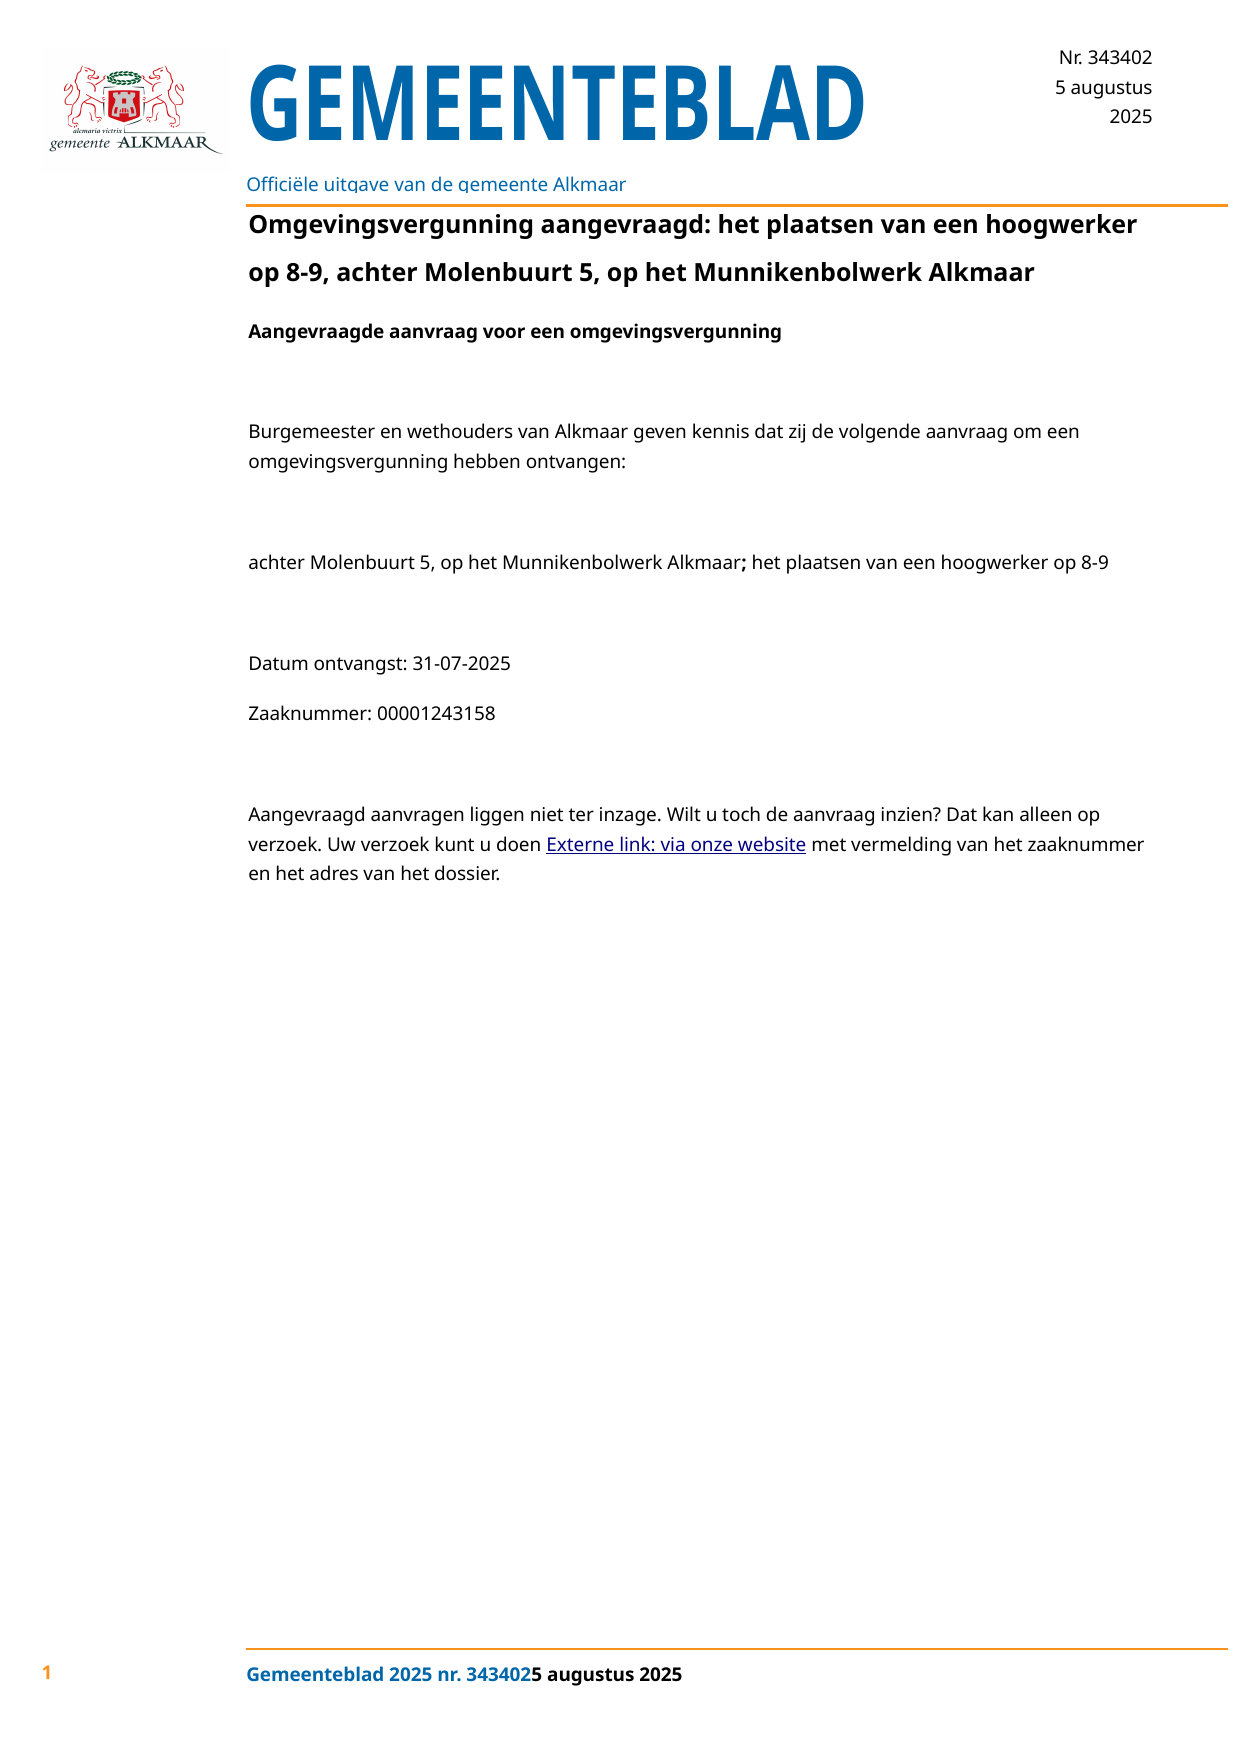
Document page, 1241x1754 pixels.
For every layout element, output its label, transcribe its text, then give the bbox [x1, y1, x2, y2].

text Datum ontvangst: 31-07-2025 [248, 650, 1152, 676]
text Burgemeester en wethouders van Alkmaar geven kennis dat zij de volgende aanvraag om een omgevingsvergunning hebben ontvangen: [248, 419, 1152, 474]
text Omgevingsvergunning aangevraagd: het plaatsen van een hoogwerker op 8-9, achter Molenbuurt 5, op het Munnikenbolwerk Alkmaar [248, 207, 1152, 288]
text achter Molenbuurt 5, op het Munnikenbolwerk Alkmaar; het plaatsen van een hoogwerker op 8-9 [248, 549, 1152, 575]
text Zaaknummer: 00001243158 [248, 700, 1152, 726]
text Aangevraagde aanvraag voor een omgevingsvergunning [248, 318, 1152, 344]
text Aangevraagd aanvragen liggen niet ter inzage. Wilt u toch de aanvraag inzien? Dat kan alleen op verzoek. Uw verzoek kunt u doen Externe link: via onze website met vermelding van het zaaknummer en het adres van het dossier. [248, 801, 1152, 886]
picture [41, 47, 231, 172]
